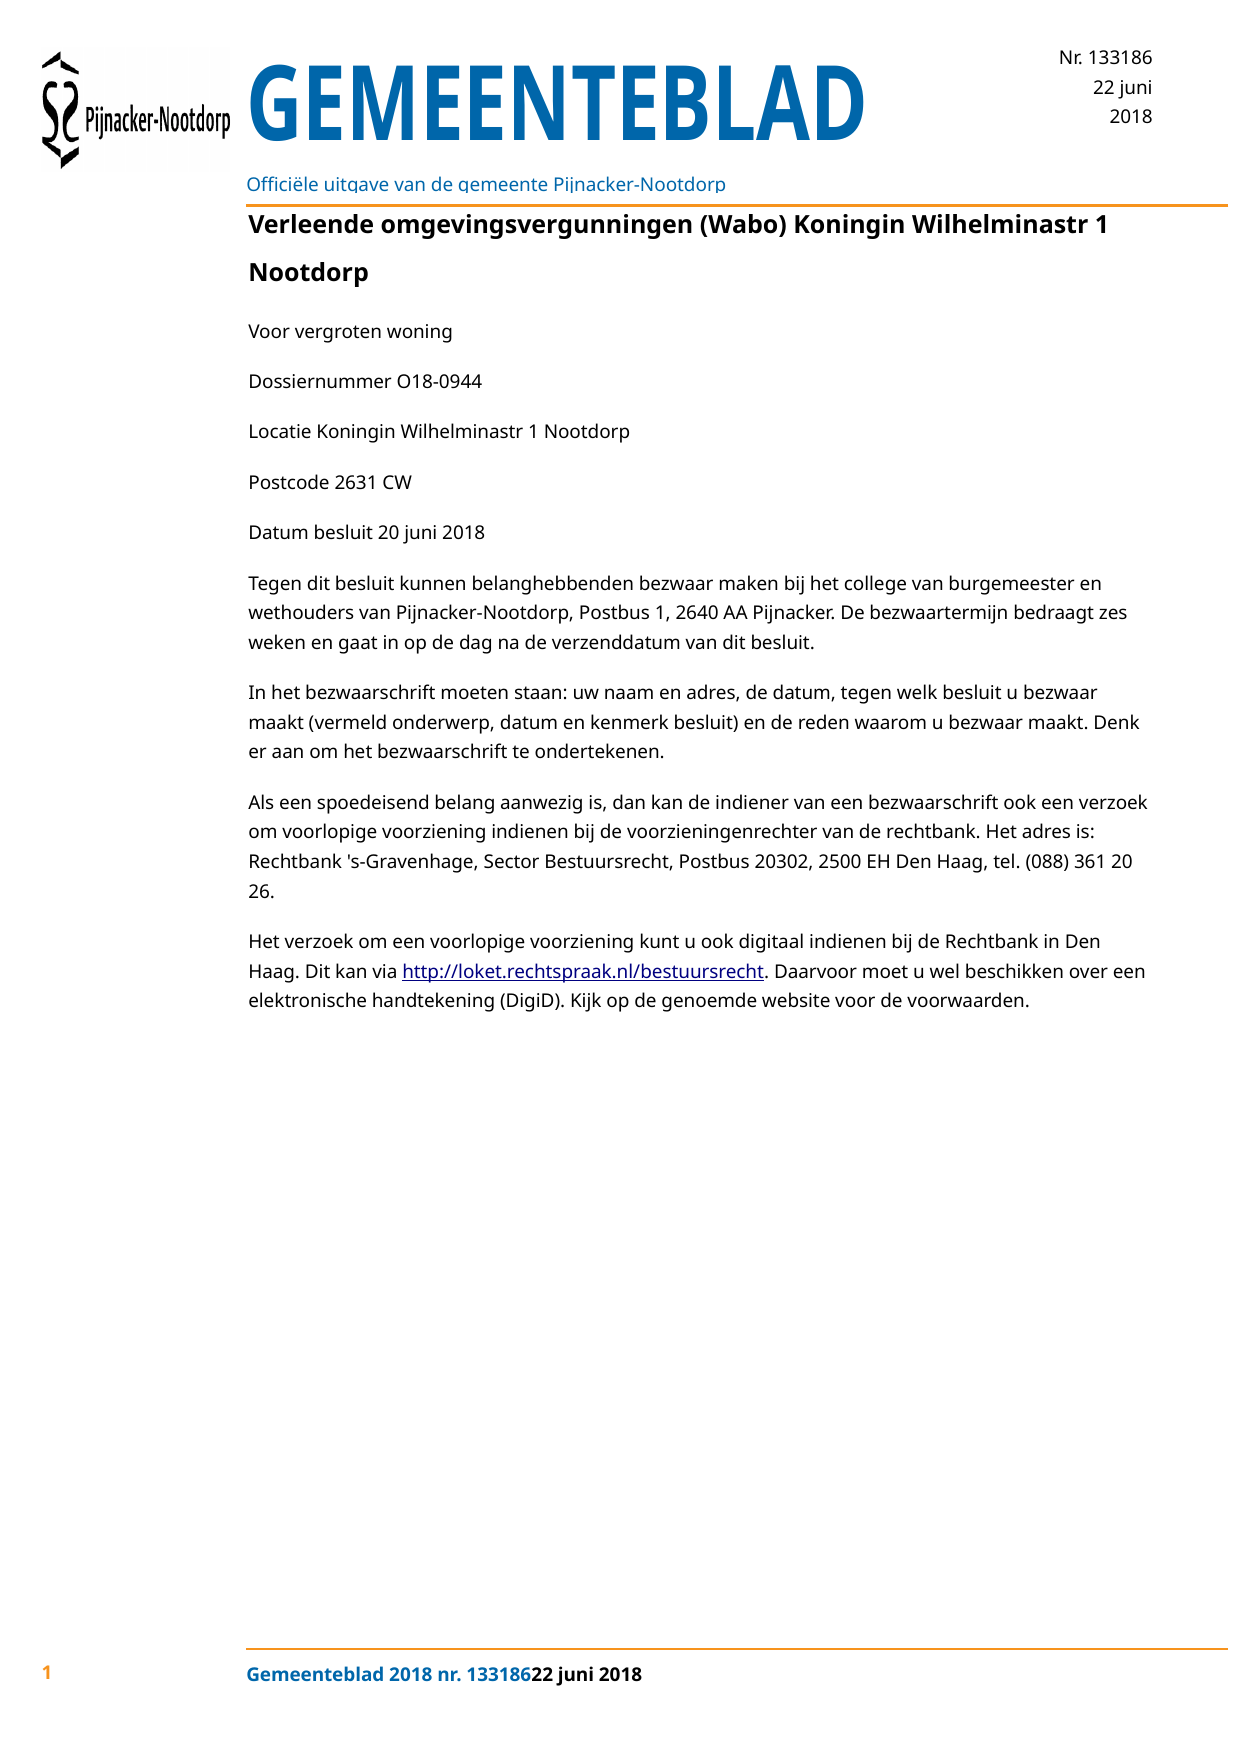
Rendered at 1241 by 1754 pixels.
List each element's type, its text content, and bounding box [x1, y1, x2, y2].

picture [41, 47, 231, 172]
text Locatie Koningin Wilhelminastr 1 Nootdorp [248, 419, 1152, 444]
text Postcode 2631 CW [248, 469, 1152, 495]
text Het verzoek om een voorlopige voorziening kunt u ook digitaal indienen bij de Rechtbank in Den Haag. Dit kan via http://loket.rechtspraak.nl/bestuursrecht. Daarvoor moet u wel beschikken over een elektronische handtekening (DigiD). Kijk op de genoemde website voor de voorwaarden. [248, 928, 1152, 1013]
text In het bezwaarschrift moeten staan: uw naam en adres, de datum, tegen welk besluit u bezwaar maakt (vermeld onderwerp, datum en kenmerk besluit) en de reden waarom u bezwaar maakt. Denk er aan om het bezwaarschrift te ondertekenen. [248, 679, 1152, 764]
text Dossiernummer O18-0944 [248, 368, 1152, 394]
text Tegen dit besluit kunnen belanghebbenden bezwaar maken bij het college van burgemeester en wethouders van Pijnacker-Nootdorp, Postbus 1, 2640 AA Pijnacker. De bezwaartermijn bedraagt zes weken en gaat in op de dag na de verzenddatum van dit besluit. [248, 570, 1152, 655]
text Datum besluit 20 juni 2018 [248, 519, 1152, 545]
text Verleende omgevingsvergunningen (Wabo) Koningin Wilhelminastr 1 Nootdorp [248, 207, 1152, 288]
text Voor vergroten woning [248, 318, 1152, 344]
text Als een spoedeisend belang aanwezig is, dan kan de indiener van een bezwaarschrift ook een verzoek om voorlopige voorziening indienen bij de voorzieningenrechter van de rechtbank. Het adres is: Rechtbank 's-Gravenhage, Sector Bestuursrecht, Postbus 20302, 2500 EH Den Haag, tel. (088) 361 20 26. [248, 789, 1152, 904]
